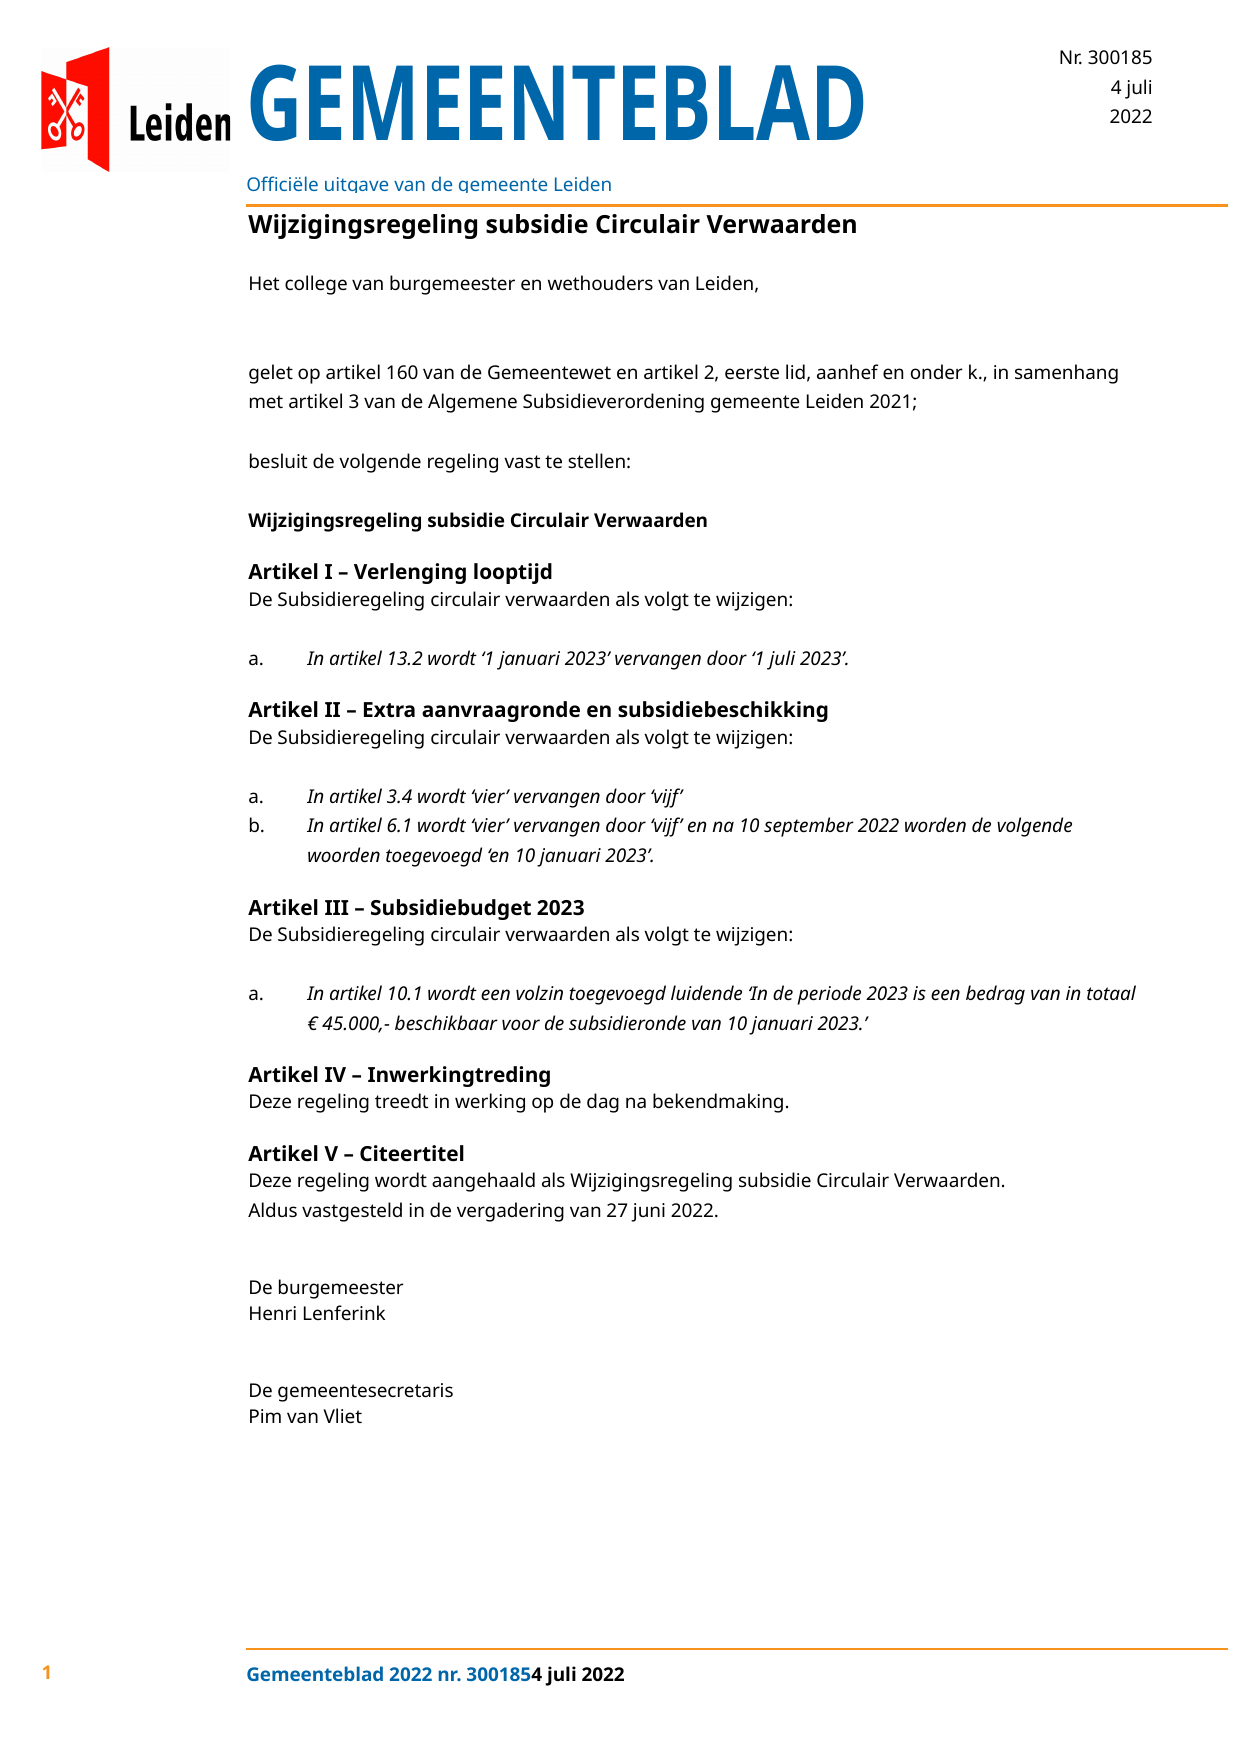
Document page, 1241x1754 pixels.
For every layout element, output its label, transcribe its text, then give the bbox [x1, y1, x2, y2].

text Wijzigingsregeling subsidie Circulair Verwaarden [248, 507, 1152, 533]
text Deze regeling wordt aangehaald als Wijzigingsregeling subsidie Circulair Verwaarden. [248, 1167, 1152, 1193]
text De Subsidieregeling circulair verwaarden als volgt te wijzigen: [248, 724, 1152, 749]
text Artikel I – Verlenging looptijd [248, 557, 1152, 586]
text Wijzigingsregeling subsidie Circulair Verwaarden [248, 207, 1152, 241]
text Het college van burgemeester en wethouders van Leiden, [248, 270, 1152, 296]
text Henri Lenferink [248, 1300, 1152, 1326]
text Artikel III – Subsidiebudget 2023 [248, 893, 1152, 921]
text Deze regeling treedt in werking op de dag na bekendmaking. [248, 1089, 1152, 1114]
picture [41, 47, 231, 172]
list In artikel 3.4 wordt ‘vier’ vervangen door ‘vijf’ [248, 783, 1152, 809]
text Pim van Vliet [248, 1403, 1152, 1429]
text Artikel V – Citeertitel [248, 1139, 1152, 1167]
text Artikel IV – Inwerkingtreding [248, 1060, 1152, 1089]
text Aldus vastgesteld in de vergadering van 27 juni 2022. [248, 1197, 1152, 1223]
text De gemeentesecretaris [248, 1377, 1152, 1403]
text De Subsidieregeling circulair verwaarden als volgt te wijzigen: [248, 586, 1152, 612]
text gelet op artikel 160 van de Gemeentewet en artikel 2, eerste lid, aanhef en onder k., in samenhang met artikel 3 van de Algemene Subsidieverordening gemeente Leiden 2021; [248, 359, 1152, 414]
text De burgemeester [248, 1274, 1152, 1300]
text besluit de volgende regeling vast te stellen: [248, 448, 1152, 473]
list In artikel 13.2 wordt ‘1 januari 2023’ vervangen door ‘1 juli 2023’. [248, 645, 1152, 671]
list In artikel 6.1 wordt ‘vier’ vervangen door ‘vijf’ en na 10 september 2022 worden de volgende woorden toegevoegd ‘en 10 januari 2023’. [248, 813, 1152, 868]
list In artikel 10.1 wordt een volzin toegevoegd luidende ‘In de periode 2023 is een bedrag van in totaal € 45.000,- beschikbaar voor de subsidieronde van 10 januari 2023.’ [248, 980, 1152, 1036]
text Artikel II – Extra aanvraagronde en subsidiebeschikking [248, 695, 1152, 724]
text De Subsidieregeling circulair verwaarden als volgt te wijzigen: [248, 921, 1152, 947]
